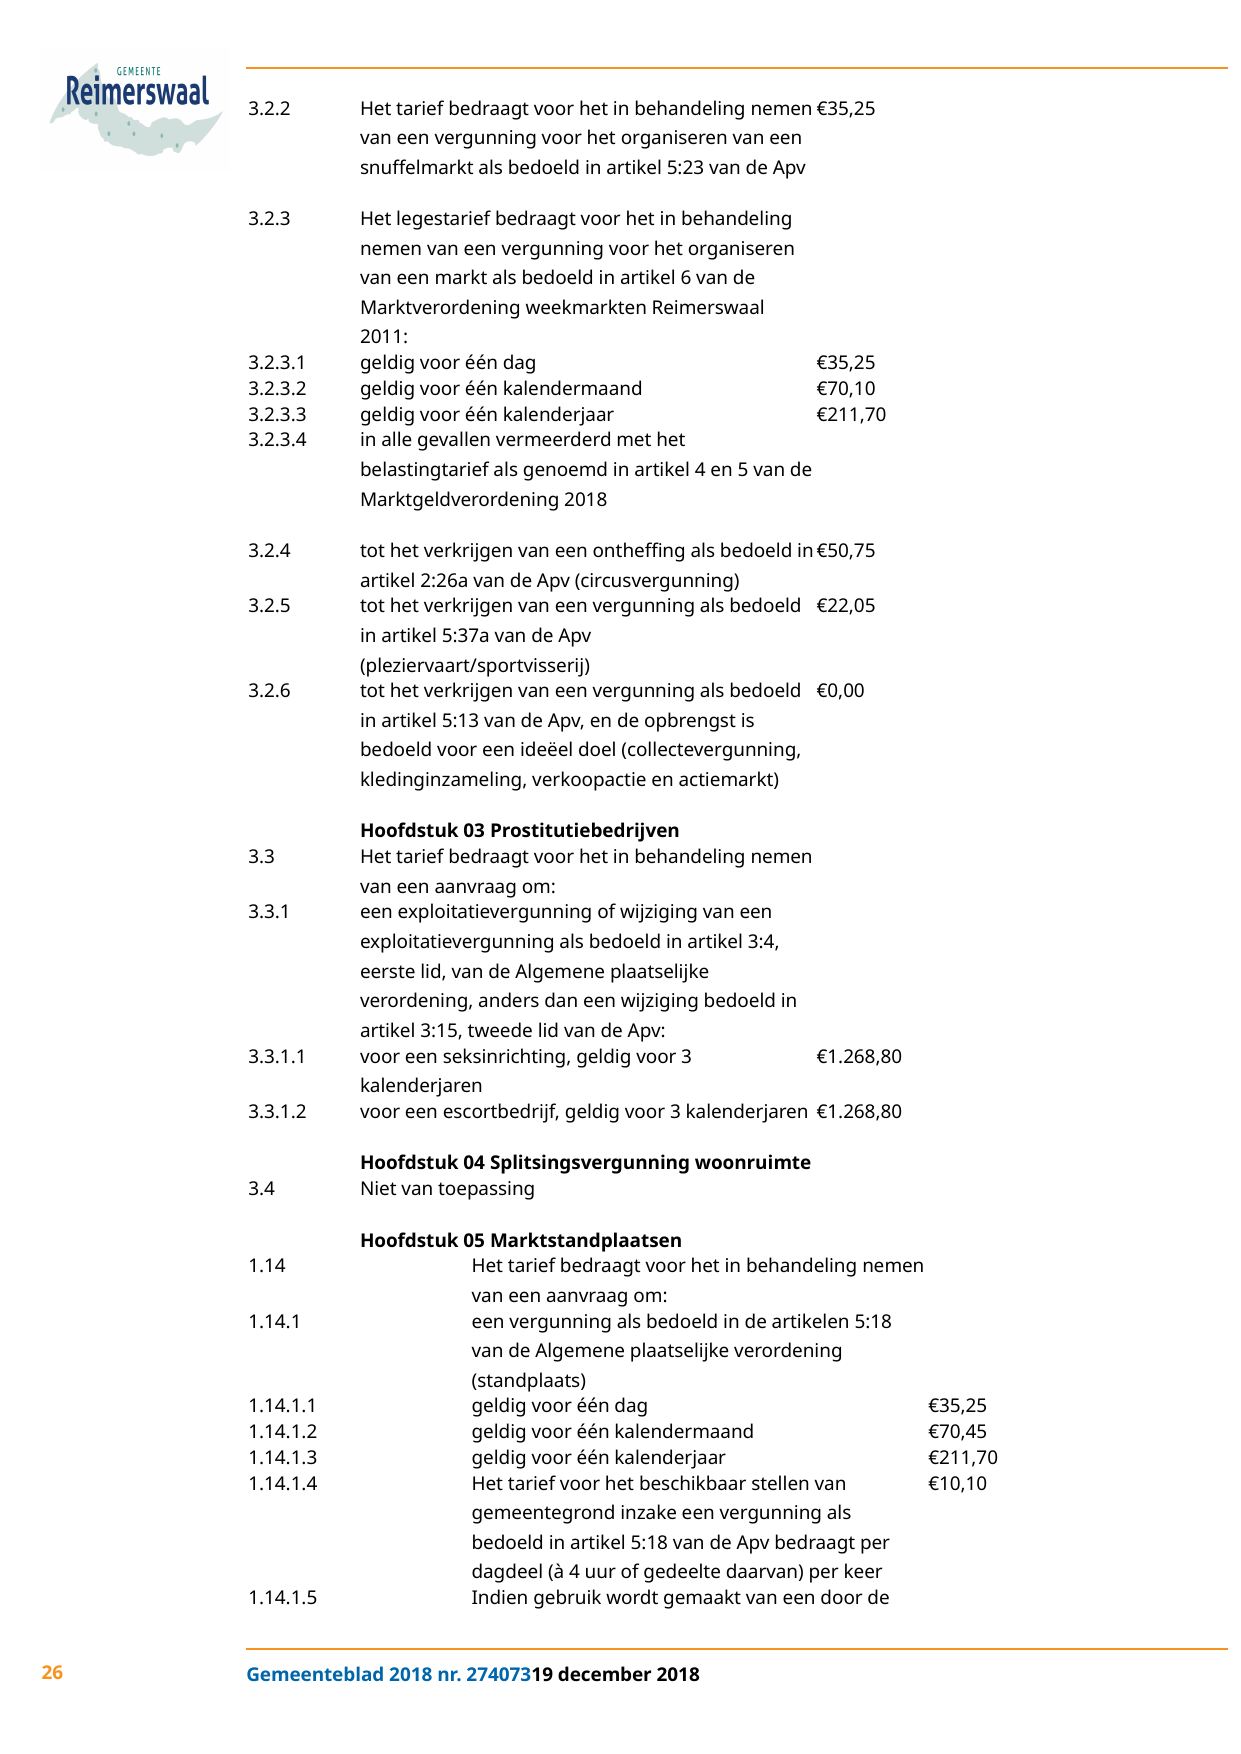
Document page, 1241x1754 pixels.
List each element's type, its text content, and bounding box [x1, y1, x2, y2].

table_cell 3.3.1 [248, 899, 360, 1043]
table_cell 1.14.1.5 [248, 1584, 471, 1610]
table_cell [816, 512, 1040, 537]
table_cell 3.4 [248, 1175, 360, 1201]
table_cell [928, 1308, 1152, 1393]
table_cell in alle gevallen vermeerderd met het belastingtarief als genoemd in artikel 4 en 5 van de Marktgeldverordening 2018 [360, 427, 816, 512]
table_cell [816, 1124, 1040, 1149]
table_cell [816, 792, 1040, 818]
table_cell [816, 205, 1040, 349]
table_cell 3.3.1.1 [248, 1043, 360, 1098]
table_cell Het tarief bedraagt voor het in behandeling nemen van een vergunning voor het organiseren van een snuffelmarkt als bedoeld in artikel 5:23 van de Apv [360, 95, 816, 180]
table_cell 3.2.3.4 [248, 427, 360, 512]
table_cell geldig voor één kalenderjaar [360, 401, 816, 427]
table_cell 3.3 [248, 844, 360, 899]
table_cell [816, 899, 1040, 1043]
table_cell €35,25 [928, 1393, 1152, 1418]
table_cell Het legestarief bedraagt voor het in behandeling nemen van een vergunning voor het organiseren van een markt als bedoeld in artikel 6 van de Marktverordening weekmarkten Reimerswaal 2011: [360, 205, 816, 349]
table_cell 1.14.1.4 [248, 1470, 471, 1584]
table_cell voor een escortbedrijf, geldig voor 3 kalenderjaren [360, 1098, 816, 1124]
table_cell [360, 1124, 816, 1149]
table_cell [816, 1150, 1040, 1175]
table_cell 1.14.1.2 [248, 1419, 471, 1444]
table_cell [816, 844, 1040, 899]
table_cell Het tarief bedraagt voor het in behandeling nemen van een aanvraag om: [360, 844, 816, 899]
table_cell [928, 1584, 1152, 1610]
table_cell tot het verkrijgen van een vergunning als bedoeld in artikel 5:37a van de Apv (pleziervaart/sportvisserij) [360, 593, 816, 677]
table_cell Het tarief bedraagt voor het in behandeling nemen van een aanvraag om: [471, 1253, 928, 1308]
table_cell 3.2.3 [248, 205, 360, 349]
table_cell 3.2.2 [248, 95, 360, 180]
table_cell €22,05 [816, 593, 1040, 677]
table_cell €1.268,80 [816, 1098, 1040, 1124]
table_cell [360, 792, 816, 818]
table_cell voor een seksinrichting, geldig voor 3 kalenderjaren [360, 1043, 816, 1098]
table_cell €70,10 [816, 375, 1040, 401]
table_cell €10,10 [928, 1470, 1152, 1584]
table_cell [816, 427, 1040, 512]
table_cell [816, 1201, 1040, 1227]
table_cell geldig voor één kalenderjaar [471, 1444, 928, 1470]
table_cell Hoofdstuk 05 Marktstandplaatsen [360, 1227, 816, 1252]
table_cell tot het verkrijgen van een ontheffing als bedoeld in artikel 2:26a van de Apv (circusvergunning) [360, 537, 816, 593]
table_cell 1.14.1 [248, 1308, 471, 1393]
table_cell €211,70 [816, 401, 1040, 427]
table_cell €211,70 [928, 1444, 1152, 1470]
table_cell 3.2.3.1 [248, 350, 360, 375]
table_cell [248, 180, 360, 205]
table_cell Het tarief voor het beschikbaar stellen van gemeentegrond inzake een vergunning als bedoeld in artikel 5:18 van de Apv bedraagt per dagdeel (à 4 uur of gedeelte daarvan) per keer [471, 1470, 928, 1584]
table_cell 3.3.1.2 [248, 1098, 360, 1124]
table_cell €0,00 [816, 678, 1040, 792]
table_cell [816, 818, 1040, 843]
table_cell [928, 1253, 1152, 1308]
table_cell 3.2.4 [248, 537, 360, 593]
table_cell 1.14.1.1 [248, 1393, 471, 1418]
table_cell [248, 792, 360, 818]
table_cell een vergunning als bedoeld in de artikelen 5:18 van de Algemene plaatselijke verordening (standplaats) [471, 1308, 928, 1393]
table_cell €1.268,80 [816, 1043, 1040, 1098]
table_cell Hoofdstuk 04 Splitsingsvergunning woonruimte [360, 1150, 816, 1175]
table_cell €70,45 [928, 1419, 1152, 1444]
table_cell [816, 1175, 1040, 1201]
table_cell [360, 512, 816, 537]
table_cell 3.2.3.3 [248, 401, 360, 427]
table_cell [360, 180, 816, 205]
table_cell [360, 1201, 816, 1227]
table_cell €35,25 [816, 95, 1040, 180]
table_cell 3.2.6 [248, 678, 360, 792]
table_cell [816, 180, 1040, 205]
table_cell 3.2.5 [248, 593, 360, 677]
table_cell Hoofdstuk 03 Prostitutiebedrijven [360, 818, 816, 843]
table_cell 3.2.3.2 [248, 375, 360, 401]
table_cell [248, 1124, 360, 1149]
table_cell €35,25 [816, 350, 1040, 375]
table_cell een exploitatievergunning of wijziging van een exploitatievergunning als bedoeld in artikel 3:4, eerste lid, van de Algemene plaatselijke verordening, anders dan een wijziging bedoeld in artikel 3:15, tweede lid van de Apv: [360, 899, 816, 1043]
table_cell [248, 1227, 360, 1252]
table_cell [248, 1201, 360, 1227]
table_cell Niet van toepassing [360, 1175, 816, 1201]
table_cell 1.14.1.3 [248, 1444, 471, 1470]
table_cell [248, 1150, 360, 1175]
table_cell [248, 818, 360, 843]
table_cell geldig voor één kalendermaand [360, 375, 816, 401]
table_cell 1.14 [248, 1253, 471, 1308]
table_cell geldig voor één kalendermaand [471, 1419, 928, 1444]
table_cell geldig voor één dag [360, 350, 816, 375]
table_cell tot het verkrijgen van een vergunning als bedoeld in artikel 5:13 van de Apv, en de opbrengst is bedoeld voor een ideëel doel (collectevergunning, kledinginzameling, verkoopactie en actiemarkt) [360, 678, 816, 792]
table_cell Indien gebruik wordt gemaakt van een door de [471, 1584, 928, 1610]
table_cell [816, 1227, 1040, 1252]
table_cell geldig voor één dag [471, 1393, 928, 1418]
picture [41, 47, 231, 172]
table_cell [248, 512, 360, 537]
table_cell €50,75 [816, 537, 1040, 593]
